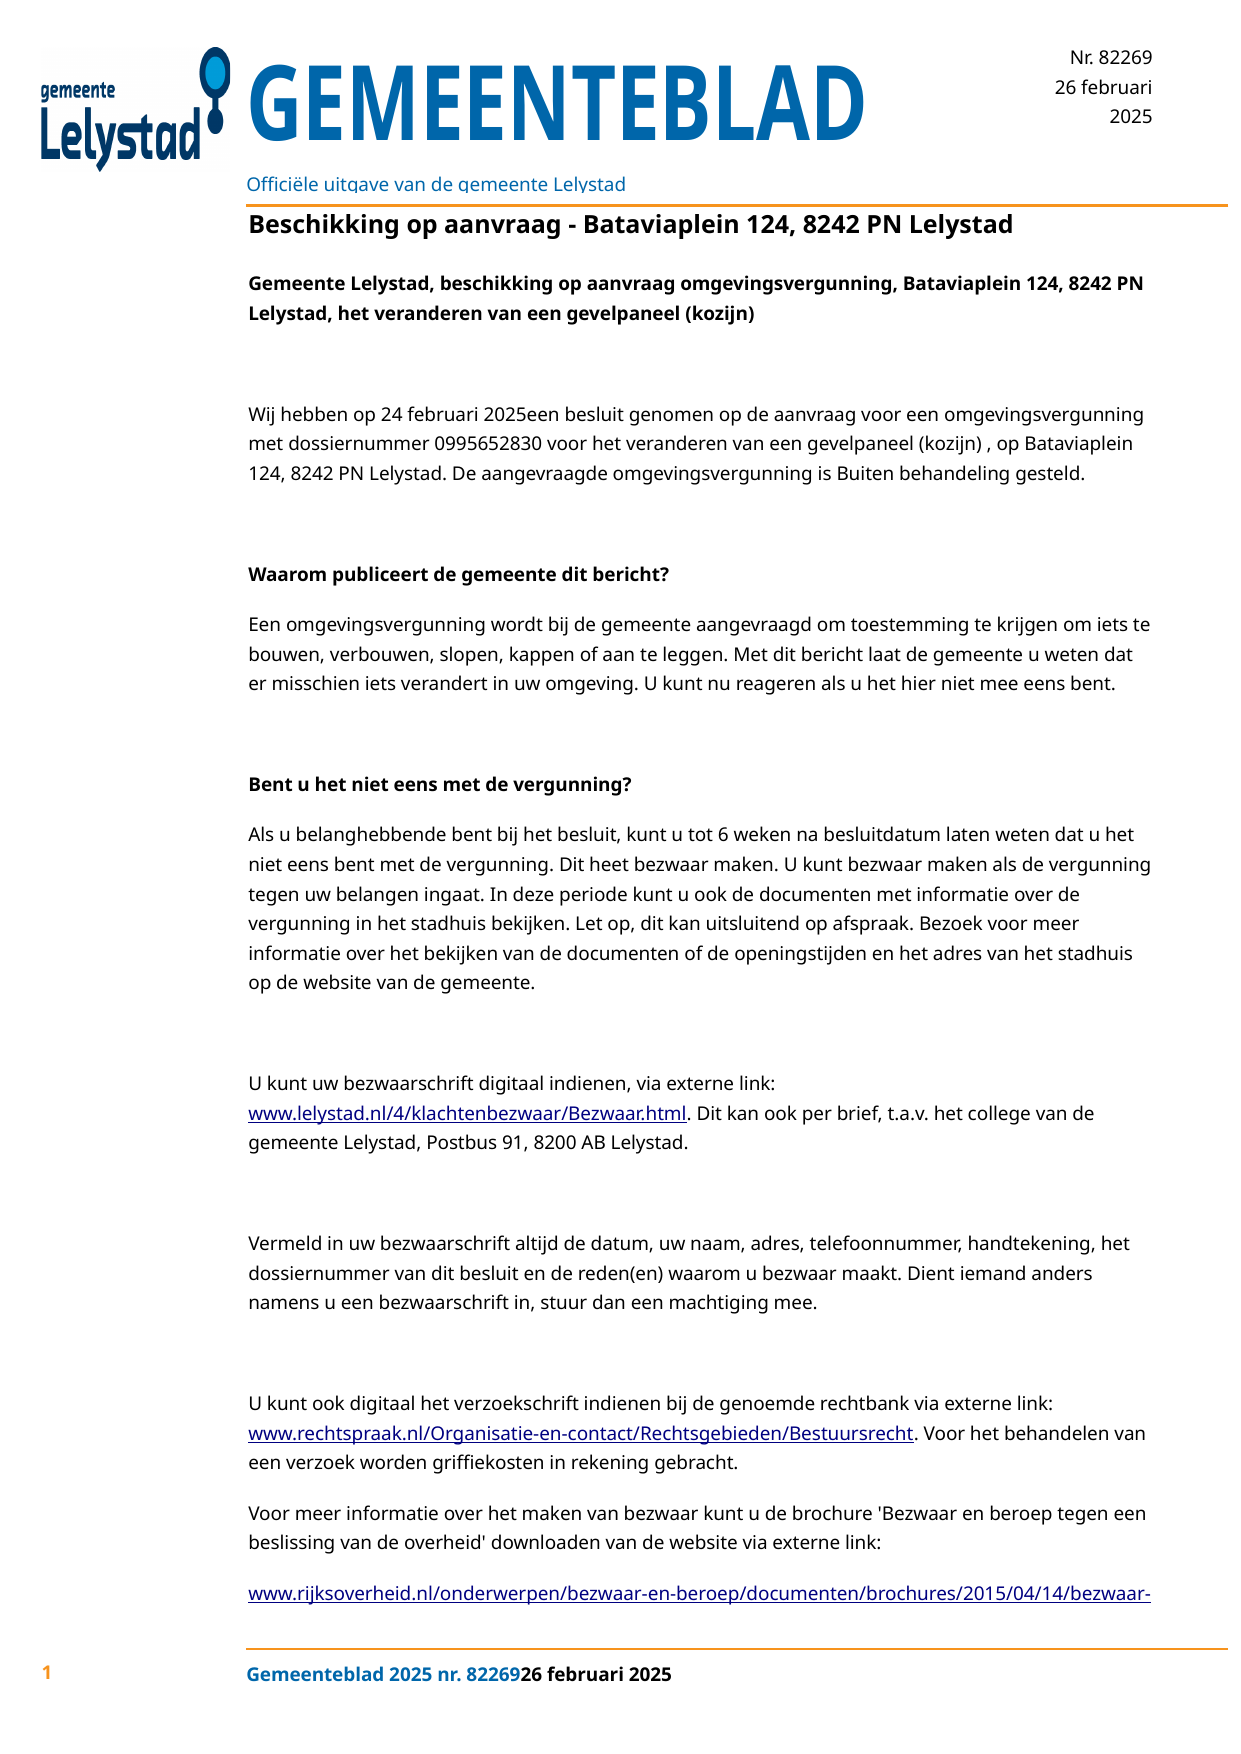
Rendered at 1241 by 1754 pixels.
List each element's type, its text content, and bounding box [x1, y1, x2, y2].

text Waarom publiceert de gemeente dit bericht? [248, 561, 1152, 586]
text Een omgevingsvergunning wordt bij de gemeente aangevraagd om toestemming te krijgen om iets te bouwen, verbouwen, slopen, kappen of aan te leggen. Met dit bericht laat de gemeente u weten dat er misschien iets verandert in uw omgeving. U kunt nu reageren als u het hier niet mee eens bent. [248, 611, 1152, 696]
text Wij hebben op 24 februari 2025een besluit genomen op de aanvraag voor een omgevingsvergunning met dossiernummer 0995652830 voor het veranderen van een gevelpaneel (kozijn) , op Bataviaplein 124, 8242 PN Lelystad. De aangevraagde omgevingsvergunning is Buiten behandeling gesteld. [248, 401, 1152, 486]
text U kunt uw bezwaarschrift digitaal indienen, via externe link: www.lelystad.nl/4/klachtenbezwaar/Bezwaar.html. Dit kan ook per brief, t.a.v. het college van de gemeente Lelystad, Postbus 91, 8200 AB Lelystad. [248, 1070, 1152, 1155]
text www.rijksoverheid.nl/onderwerpen/bezwaar-en-beroep/documenten/brochures/2015/04/14/bezwaar- [248, 1580, 1152, 1606]
text Vermeld in uw bezwaarschrift altijd de datum, uw naam, adres, telefoonnummer, handtekening, het dossiernummer van dit besluit en de reden(en) waarom u bezwaar maakt. Dient iemand anders namens u een bezwaarschrift in, stuur dan een machtiging mee. [248, 1230, 1152, 1315]
text Beschikking op aanvraag - Bataviaplein 124, 8242 PN Lelystad [248, 207, 1152, 241]
text Als u belanghebbende bent bij het besluit, kunt u tot 6 weken na besluitdatum laten weten dat u het niet eens bent met de vergunning. Dit heet bezwaar maken. U kunt bezwaar maken als de vergunning tegen uw belangen ingaat. In deze periode kunt u ook de documenten met informatie over de vergunning in het stadhuis bekijken. Let op, dit kan uitsluitend op afspraak. Bezoek voor meer informatie over het bekijken van de documenten of de openingstijden en het adres van het stadhuis op de website van de gemeente. [248, 822, 1152, 995]
text Bent u het niet eens met de vergunning? [248, 771, 1152, 797]
text U kunt ook digitaal het verzoekschrift indienen bij de genoemde rechtbank via externe link: www.rechtspraak.nl/Organisatie-en-contact/Rechtsgebieden/Bestuursrecht. Voor het behandelen van een verzoek worden griffiekosten in rekening gebracht. [248, 1390, 1152, 1475]
picture [41, 47, 231, 172]
text Voor meer informatie over het maken van bezwaar kunt u de brochure 'Bezwaar en beroep tegen een beslissing van de overheid' downloaden van de website via externe link: [248, 1500, 1152, 1555]
text Gemeente Lelystad, beschikking op aanvraag omgevingsvergunning, Bataviaplein 124, 8242 PN Lelystad, het veranderen van een gevelpaneel (kozijn) [248, 270, 1152, 326]
